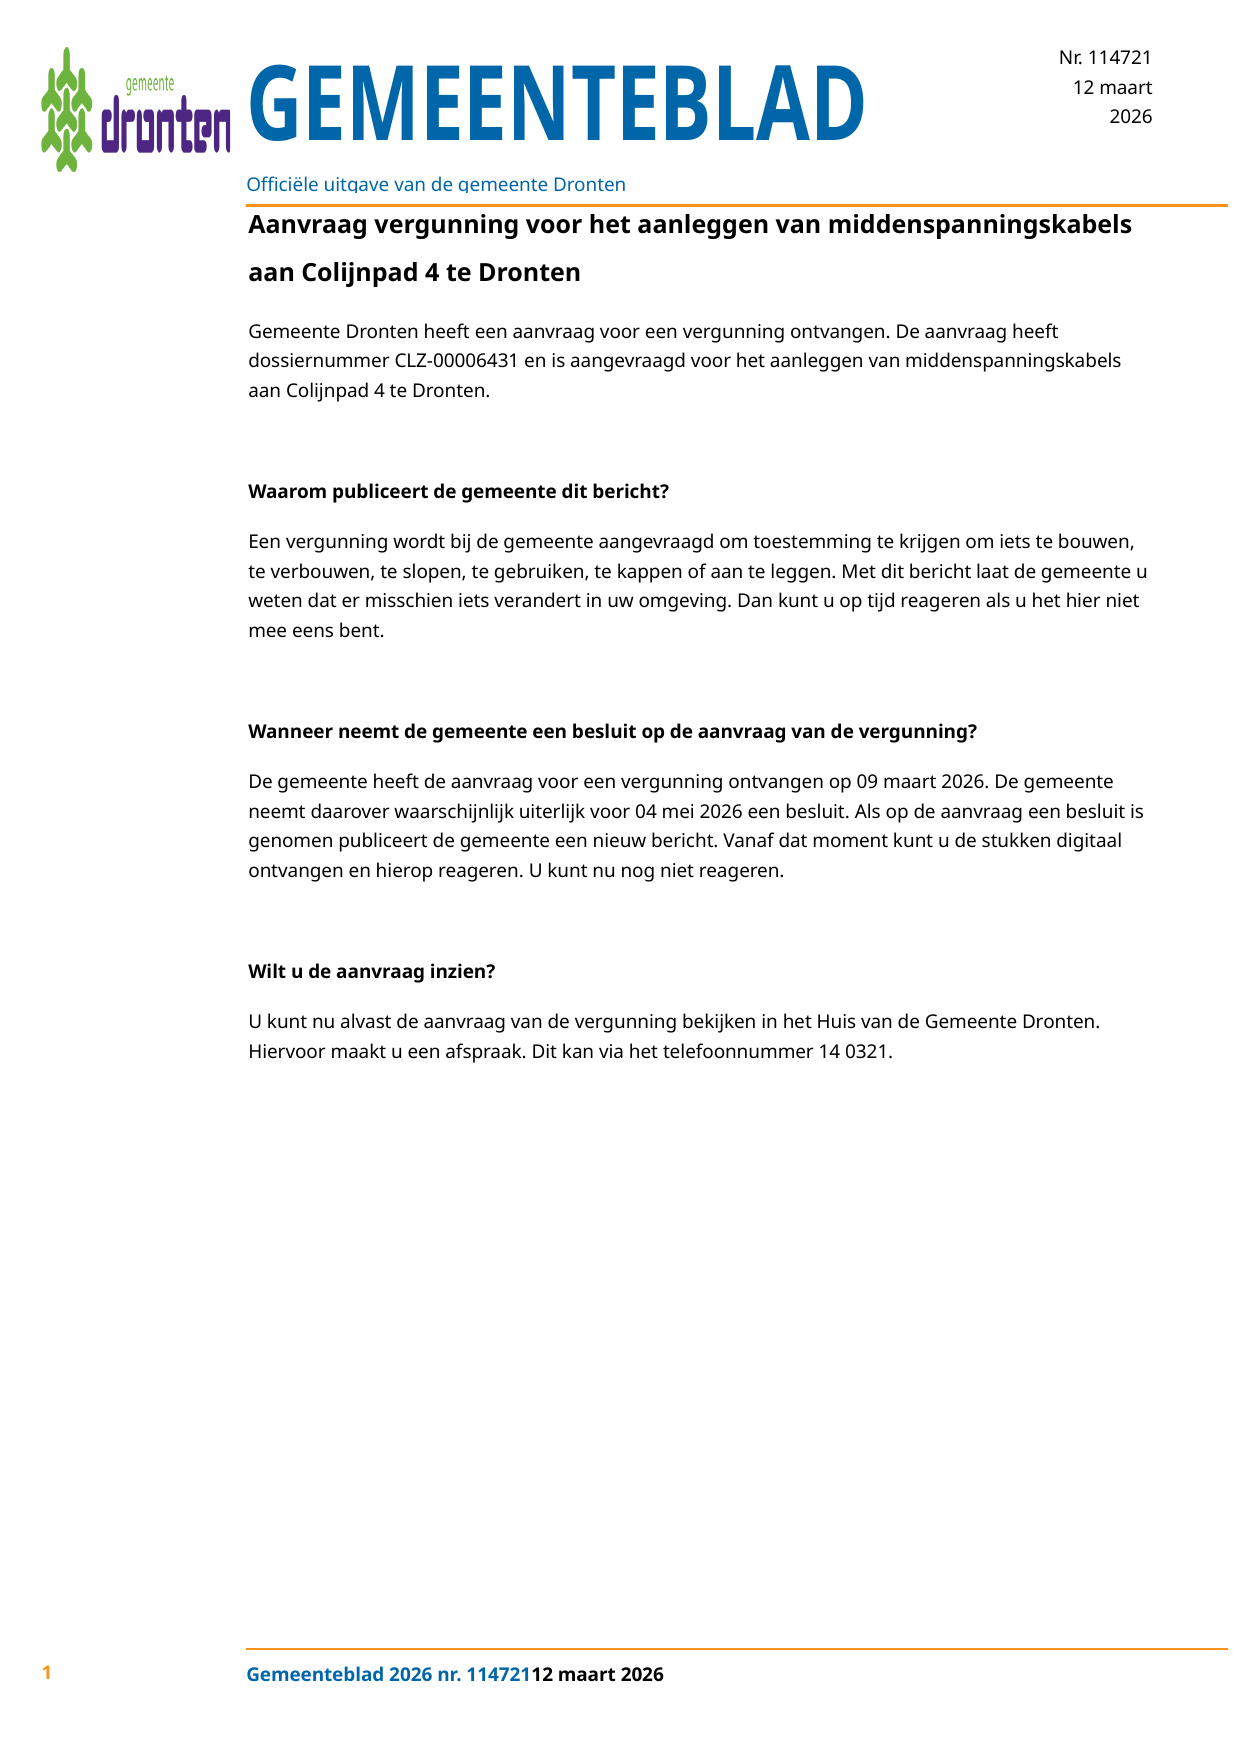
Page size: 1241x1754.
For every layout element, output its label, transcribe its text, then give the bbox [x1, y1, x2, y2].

text Wilt u de aanvraag inzien? [248, 958, 1152, 984]
text De gemeente heeft de aanvraag voor een vergunning ontvangen op 09 maart 2026. De gemeente neemt daarover waarschijnlijk uiterlijk voor 04 mei 2026 een besluit. Als op de aanvraag een besluit is genomen publiceert de gemeente een nieuw bericht. Vanaf dat moment kunt u de stukken digitaal ontvangen en hierop reageren. U kunt nu nog niet reageren. [248, 768, 1152, 883]
text Gemeente Dronten heeft een aanvraag voor een vergunning ontvangen. De aanvraag heeft dossiernummer CLZ-00006431 en is aangevraagd voor het aanleggen van middenspanningskabels aan Colijnpad 4 te Dronten. [248, 318, 1152, 403]
text Waarom publiceert de gemeente dit bericht? [248, 478, 1152, 504]
picture [41, 47, 231, 172]
text Aanvraag vergunning voor het aanleggen van middenspanningskabels aan Colijnpad 4 te Dronten [248, 207, 1152, 288]
text U kunt nu alvast de aanvraag van de vergunning bekijken in het Huis van de Gemeente Dronten. Hiervoor maakt u een afspraak. Dit kan via het telefoonnummer 14 0321. [248, 1008, 1152, 1064]
text Een vergunning wordt bij de gemeente aangevraagd om toestemming te krijgen om iets te bouwen, te verbouwen, te slopen, te gebruiken, te kappen of aan te leggen. Met dit bericht laat de gemeente u weten dat er misschien iets verandert in uw omgeving. Dan kunt u op tijd reageren als u het hier niet mee eens bent. [248, 528, 1152, 643]
text Wanneer neemt de gemeente een besluit op de aanvraag van de vergunning? [248, 718, 1152, 744]
